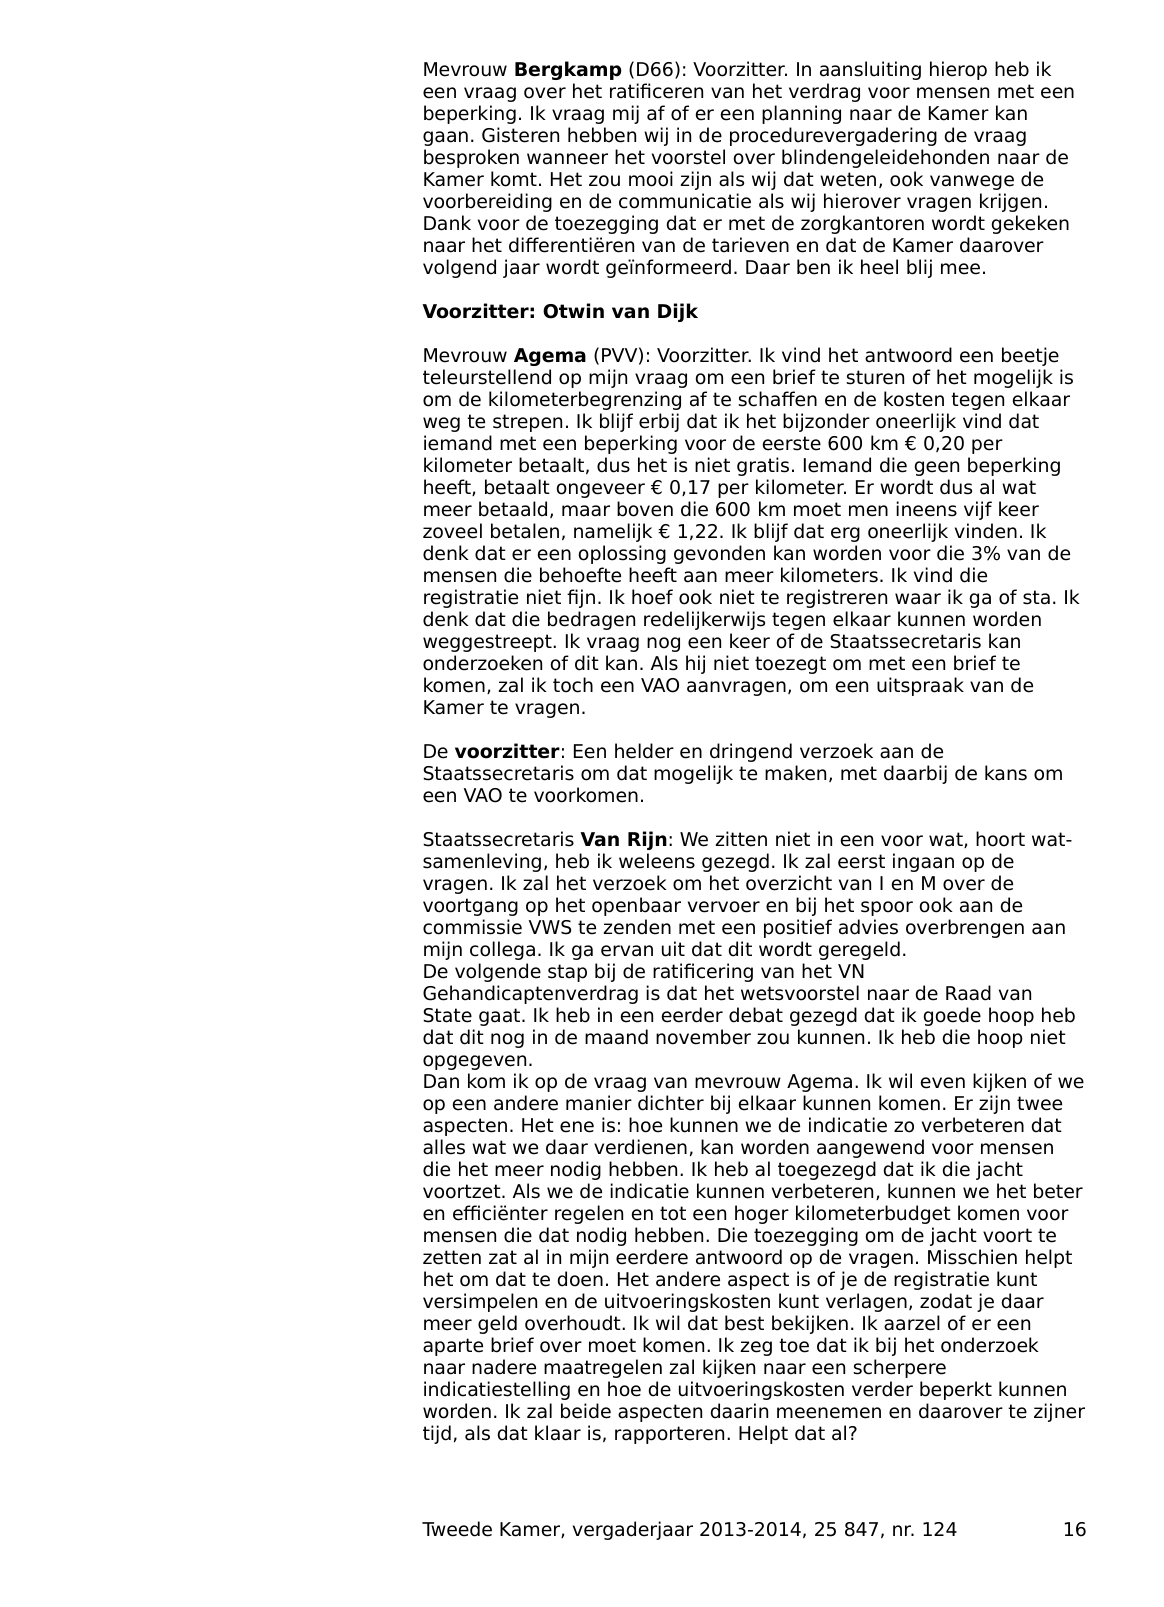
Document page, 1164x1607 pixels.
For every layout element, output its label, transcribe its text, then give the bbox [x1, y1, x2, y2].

text Mevrouw Bergkamp (D66): Voorzitter. In aansluiting hierop heb ik een vraag over het ratificeren van het verdrag voor mensen met een beperking. Ik vraag mij af of er een planning naar de Kamer kan gaan. Gisteren hebben wij in de procedurevergadering de vraag besproken wanneer het voorstel over blindengeleidehonden naar de Kamer komt. Het zou mooi zijn als wij dat weten, ook vanwege de voorbereiding en de communicatie als wij hierover vragen krijgen. Dank voor de toezegging dat er met de zorgkantoren wordt gekeken naar het differentiëren van de tarieven en dat de Kamer daarover volgend jaar wordt geïnformeerd. Daar ben ik heel blij mee. [422, 59, 1087, 279]
text De volgende stap bij de ratificering van het VN Gehandicaptenverdrag is dat het wetsvoorstel naar de Raad van State gaat. Ik heb in een eerder debat gezegd dat ik goede hoop heb dat dit nog in de maand november zou kunnen. Ik heb die hoop niet opgegeven. [422, 961, 1087, 1071]
text Dan kom ik op de vraag van mevrouw Agema. Ik wil even kijken of we op een andere manier dichter bij elkaar kunnen komen. Er zijn twee aspecten. Het ene is: hoe kunnen we de indicatie zo verbeteren dat alles wat we daar verdienen, kan worden aangewend voor mensen die het meer nodig hebben. Ik heb al toegezegd dat ik die jacht voortzet. Als we de indicatie kunnen verbeteren, kunnen we het beter en efficiënter regelen en tot een hoger kilometerbudget komen voor mensen die dat nodig hebben. Die toezegging om de jacht voort te zetten zat al in mijn eerdere antwoord op de vragen. Misschien helpt het om dat te doen. Het andere aspect is of je de registratie kunt versimpelen en de uitvoeringskosten kunt verlagen, zodat je daar meer geld overhoudt. Ik wil dat best bekijken. Ik aarzel of er een aparte brief over moet komen. Ik zeg toe dat ik bij het onderzoek naar nadere maatregelen zal kijken naar een scherpere indicatiestelling en hoe de uitvoeringskosten verder beperkt kunnen worden. Ik zal beide aspecten daarin meenemen en daarover te zijner tijd, als dat klaar is, rapporteren. Helpt dat al? [422, 1071, 1087, 1444]
text De voorzitter: Een helder en dringend verzoek aan de Staatssecretaris om dat mogelijk te maken, met daarbij de kans om een VAO te voorkomen. [422, 741, 1087, 807]
subtitle Voorzitter: Otwin van Dijk [422, 301, 1087, 323]
text Staatssecretaris Van Rijn: We zitten niet in een voor wat, hoort wat-samenleving, heb ik weleens gezegd. Ik zal eerst ingaan op de vragen. Ik zal het verzoek om het overzicht van I en M over de voortgang op het openbaar vervoer en bij het spoor ook aan de commissie VWS te zenden met een positief advies overbrengen aan mijn collega. Ik ga ervan uit dat dit wordt geregeld. [422, 829, 1087, 961]
text Mevrouw Agema (PVV): Voorzitter. Ik vind het antwoord een beetje teleurstellend op mijn vraag om een brief te sturen of het mogelijk is om de kilometerbegrenzing af te schaffen en de kosten tegen elkaar weg te strepen. Ik blijf erbij dat ik het bijzonder oneerlijk vind dat iemand met een beperking voor de eerste 600 km € 0,20 per kilometer betaalt, dus het is niet gratis. Iemand die geen beperking heeft, betaalt ongeveer € 0,17 per kilometer. Er wordt dus al wat meer betaald, maar boven die 600 km moet men ineens vijf keer zoveel betalen, namelijk € 1,22. Ik blijf dat erg oneerlijk vinden. Ik denk dat er een oplossing gevonden kan worden voor die 3% van de mensen die behoefte heeft aan meer kilometers. Ik vind die registratie niet fijn. Ik hoef ook niet te registreren waar ik ga of sta. Ik denk dat die bedragen redelijkerwijs tegen elkaar kunnen worden weggestreept. Ik vraag nog een keer of de Staatssecretaris kan onderzoeken of dit kan. Als hij niet toezegt om met een brief te komen, zal ik toch een VAO aanvragen, om een uitspraak van de Kamer te vragen. [422, 345, 1087, 719]
